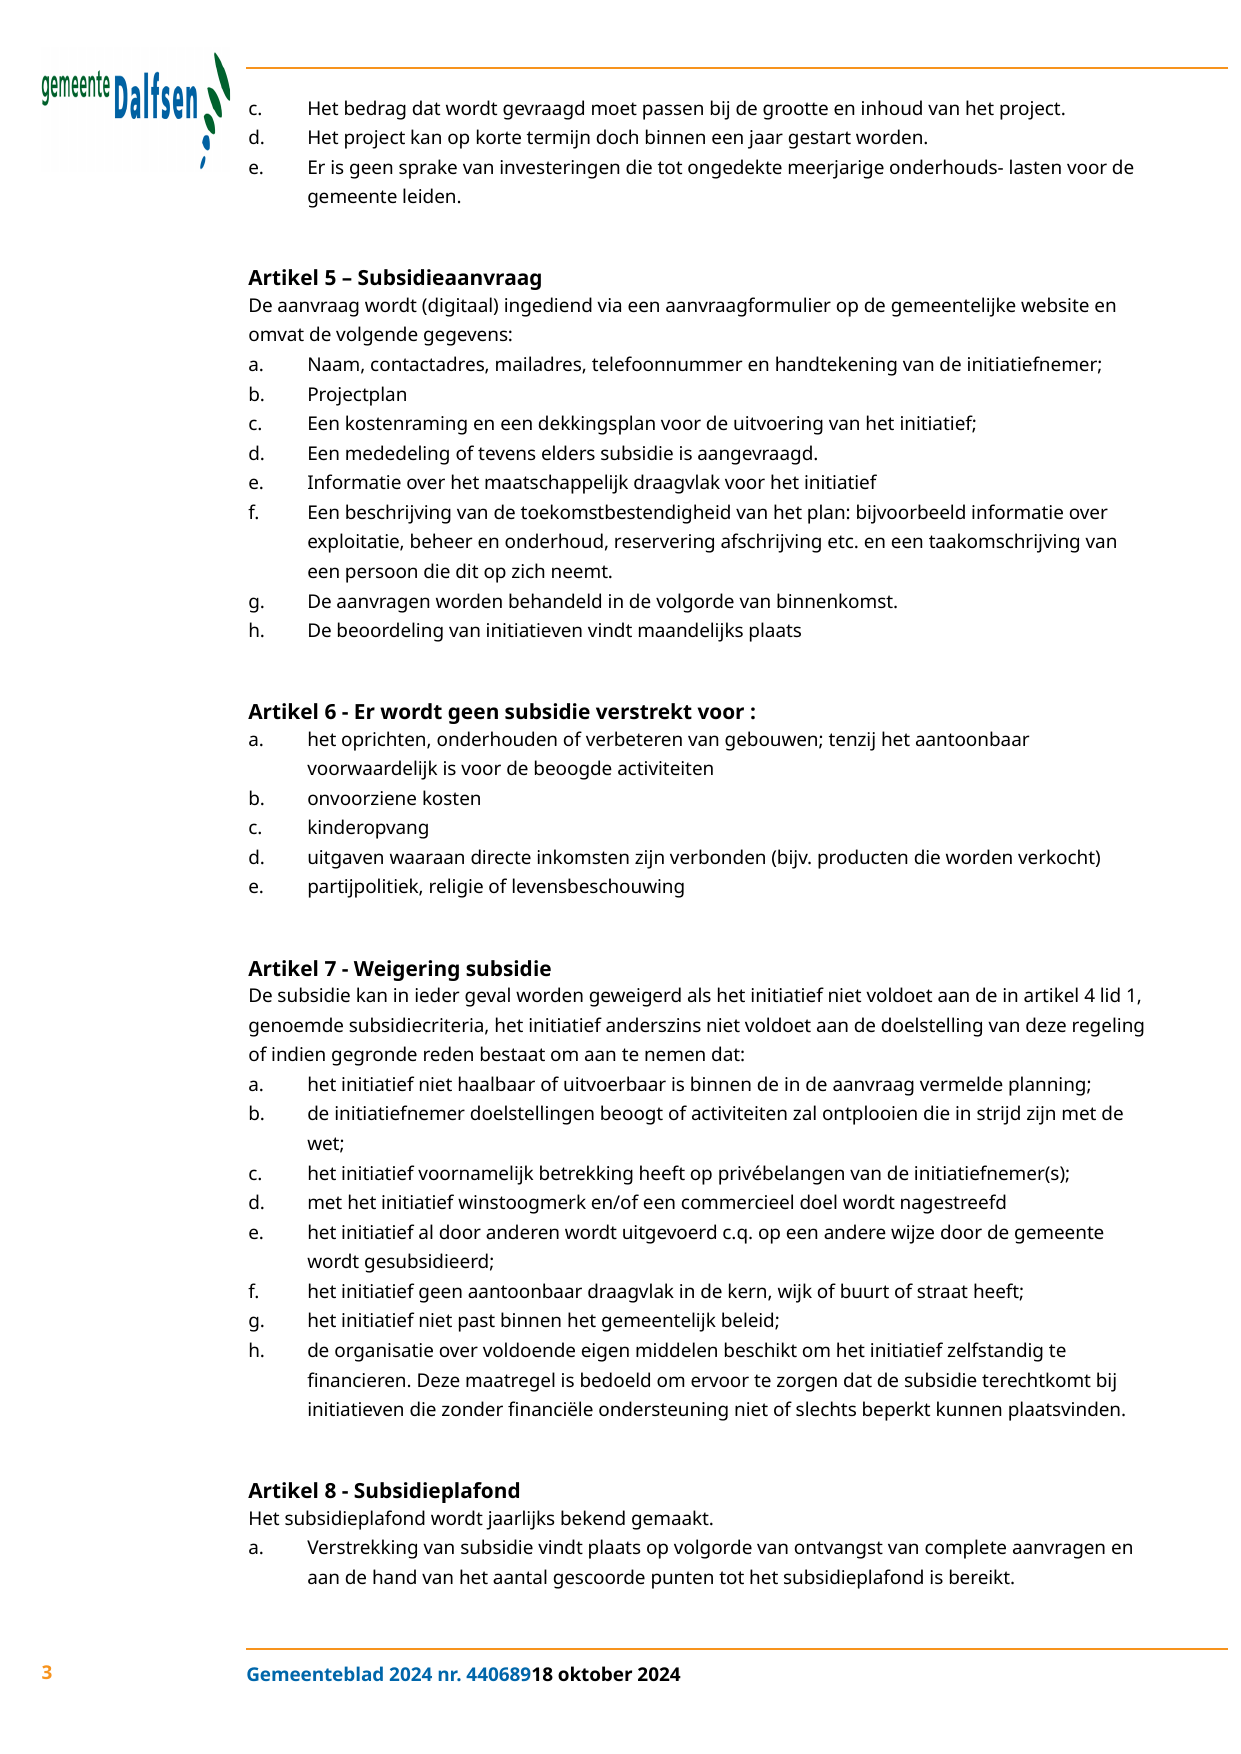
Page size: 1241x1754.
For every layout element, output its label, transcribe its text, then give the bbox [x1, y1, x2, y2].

list onvoorziene kosten [248, 785, 1152, 811]
list Het bedrag dat wordt gevraagd moet passen bij de grootte en inhoud van het project. [248, 95, 1152, 121]
list het initiatief voornamelijk betrekking heeft op privébelangen van de initiatiefnemer(s); [248, 1160, 1152, 1185]
list De aanvragen worden behandeld in de volgorde van binnenkomst. [248, 588, 1152, 613]
list het initiatief niet past binnen het gemeentelijk beleid; [248, 1308, 1152, 1333]
list Een beschrijving van de toekomstbestendigheid van het plan: bijvoorbeeld informatie over exploitatie, beheer en onderhoud, reservering afschrijving etc. en een taakomschrijving van een persoon die dit op zich neemt. [248, 499, 1152, 584]
list met het initiatief winstoogmerk en/of een commercieel doel wordt nagestreefd [248, 1189, 1152, 1215]
picture [41, 47, 231, 172]
list het initiatief geen aantoonbaar draagvlak in de kern, wijk of buurt of straat heeft; [248, 1278, 1152, 1304]
list de initiatiefnemer doelstellingen beoogt of activiteiten zal ontplooien die in strijd zijn met de wet; [248, 1101, 1152, 1156]
list Het project kan op korte termijn doch binnen een jaar gestart worden. [248, 124, 1152, 150]
list het initiatief niet haalbaar of uitvoerbaar is binnen de in de aanvraag vermelde planning; [248, 1071, 1152, 1097]
list Een mededeling of tevens elders subsidie is aangevraagd. [248, 440, 1152, 466]
list partijpolitiek, religie of levensbeschouwing [248, 874, 1152, 899]
text De subsidie kan in ieder geval worden geweigerd als het initiatief niet voldoet aan de in artikel 4 lid 1, genoemde subsidiecriteria, het initiatief anderszins niet voldoet aan de doelstelling van deze regeling of indien gegronde reden bestaat om aan te nemen dat: [248, 982, 1152, 1067]
text Het subsidieplafond wordt jaarlijks bekend gemaakt. [248, 1505, 1152, 1531]
list het oprichten, onderhouden of verbeteren van gebouwen; tenzij het aantoonbaar voorwaardelijk is voor de beoogde activiteiten [248, 726, 1152, 781]
list Naam, contactadres, mailadres, telefoonnummer en handtekening van de initiatiefnemer; [248, 351, 1152, 377]
text Artikel 7 - Weigering subsidie [248, 954, 1152, 982]
list uitgaven waaraan directe inkomsten zijn verbonden (bijv. producten die worden verkocht) [248, 844, 1152, 870]
text Artikel 6 - Er wordt geen subsidie verstrekt voor : [248, 697, 1152, 726]
list kinderopvang [248, 814, 1152, 840]
text Artikel 8 - Subsidieplafond [248, 1476, 1152, 1505]
list Projectplan [248, 381, 1152, 406]
list Er is geen sprake van investeringen die tot ongedekte meerjarige onderhouds- lasten voor de gemeente leiden. [248, 154, 1152, 209]
list Verstrekking van subsidie vindt plaats op volgorde van ontvangst van complete aanvragen en aan de hand van het aantal gescoorde punten tot het subsidieplafond is bereikt. [248, 1534, 1152, 1590]
list het initiatief al door anderen wordt uitgevoerd c.q. op een andere wijze door de gemeente wordt gesubsidieerd; [248, 1219, 1152, 1274]
text De aanvraag wordt (digitaal) ingediend via een aanvraagformulier op de gemeentelijke website en omvat de volgende gegevens: [248, 292, 1152, 347]
list De beoordeling van initiatieven vindt maandelijks plaats [248, 617, 1152, 643]
text Artikel 5 – Subsidieaanvraag [248, 263, 1152, 292]
list Informatie over het maatschappelijk draagvlak voor het initiatief [248, 469, 1152, 495]
list Een kostenraming en een dekkingsplan voor de uitvoering van het initiatief; [248, 410, 1152, 436]
list de organisatie over voldoende eigen middelen beschikt om het initiatief zelfstandig te financieren. Deze maatregel is bedoeld om ervoor te zorgen dat de subsidie terechtkomt bij initiatieven die zonder financiële ondersteuning niet of slechts beperkt kunnen plaatsvinden. [248, 1337, 1152, 1422]
